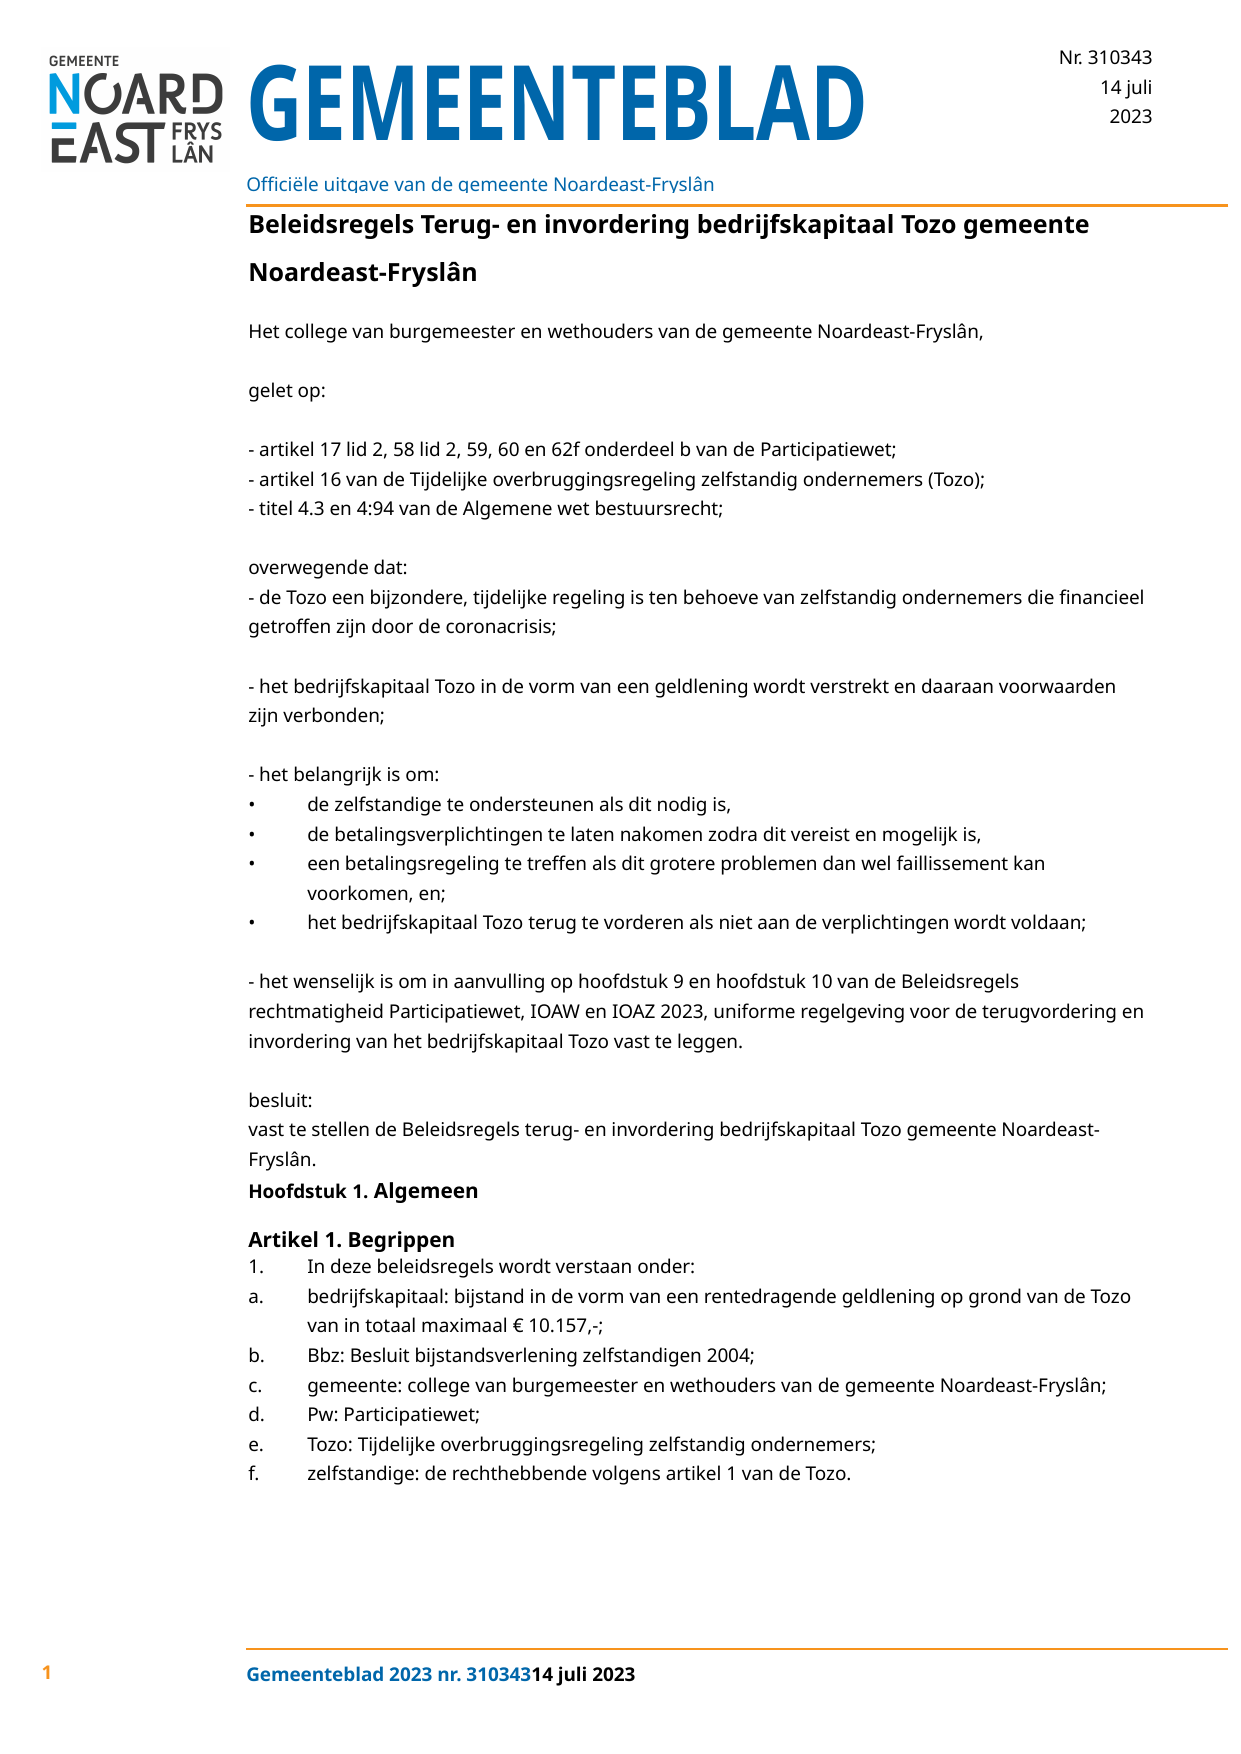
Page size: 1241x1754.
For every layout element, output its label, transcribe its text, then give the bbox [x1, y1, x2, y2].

list de zelfstandige te ondersteunen als dit nodig is, [248, 791, 1152, 817]
text - artikel 16 van de Tijdelijke overbruggingsregeling zelfstandig ondernemers (Tozo); [248, 466, 1152, 492]
text - het bedrijfskapitaal Tozo in de vorm van een geldlening wordt verstrekt en daaraan voorwaarden zijn verbonden; [248, 673, 1152, 728]
list gemeente: college van burgemeester en wethouders van de gemeente Noardeast-Fryslân; [248, 1372, 1152, 1398]
text vast te stellen de Beleidsregels terug- en invordering bedrijfskapitaal Tozo gemeente Noardeast-Fryslân. [248, 1117, 1152, 1172]
text - titel 4.3 en 4:94 van de Algemene wet bestuursrecht; [248, 495, 1152, 521]
text Artikel 1. Begrippen [248, 1225, 1152, 1253]
list bedrijfskapitaal: bijstand in de vorm van een rentedragende geldlening op grond van de Tozo van in totaal maximaal € 10.157,-; [248, 1283, 1152, 1338]
picture [41, 47, 231, 172]
text Hoofdstuk 1. Algemeen [248, 1176, 1152, 1204]
text besluit: [248, 1087, 1152, 1113]
text Beleidsregels Terug- en invordering bedrijfskapitaal Tozo gemeente Noardeast-Fryslân [248, 207, 1152, 288]
list de betalingsverplichtingen te laten nakomen zodra dit vereist en mogelijk is, [248, 821, 1152, 847]
text - de Tozo een bijzondere, tijdelijke regeling is ten behoeve van zelfstandig ondernemers die financieel getroffen zijn door de coronacrisis; [248, 584, 1152, 639]
list Tozo: Tijdelijke overbruggingsregeling zelfstandig ondernemers; [248, 1431, 1152, 1457]
text - artikel 17 lid 2, 58 lid 2, 59, 60 en 62f onderdeel b van de Participatiewet; [248, 436, 1152, 462]
list zelfstandige: de rechthebbende volgens artikel 1 van de Tozo. [248, 1461, 1152, 1486]
list een betalingsregeling te treffen als dit grotere problemen dan wel faillissement kan voorkomen, en; [248, 850, 1152, 906]
text - het wenselijk is om in aanvulling op hoofdstuk 9 en hoofdstuk 10 van de Beleidsregels rechtmatigheid Participatiewet, IOAW en IOAZ 2023, uniforme regelgeving voor de terugvordering en invordering van het bedrijfskapitaal Tozo vast te leggen. [248, 969, 1152, 1054]
list In deze beleidsregels wordt verstaan onder: [248, 1253, 1152, 1279]
text - het belangrijk is om: [248, 762, 1152, 787]
text gelet op: [248, 377, 1152, 403]
text Het college van burgemeester en wethouders van de gemeente Noardeast-Fryslân, [248, 318, 1152, 344]
list het bedrijfskapitaal Tozo terug te vorderen als niet aan de verplichtingen wordt voldaan; [248, 909, 1152, 935]
text overwegende dat: [248, 554, 1152, 580]
list Bbz: Besluit bijstandsverlening zelfstandigen 2004; [248, 1342, 1152, 1368]
list Pw: Participatiewet; [248, 1401, 1152, 1427]
